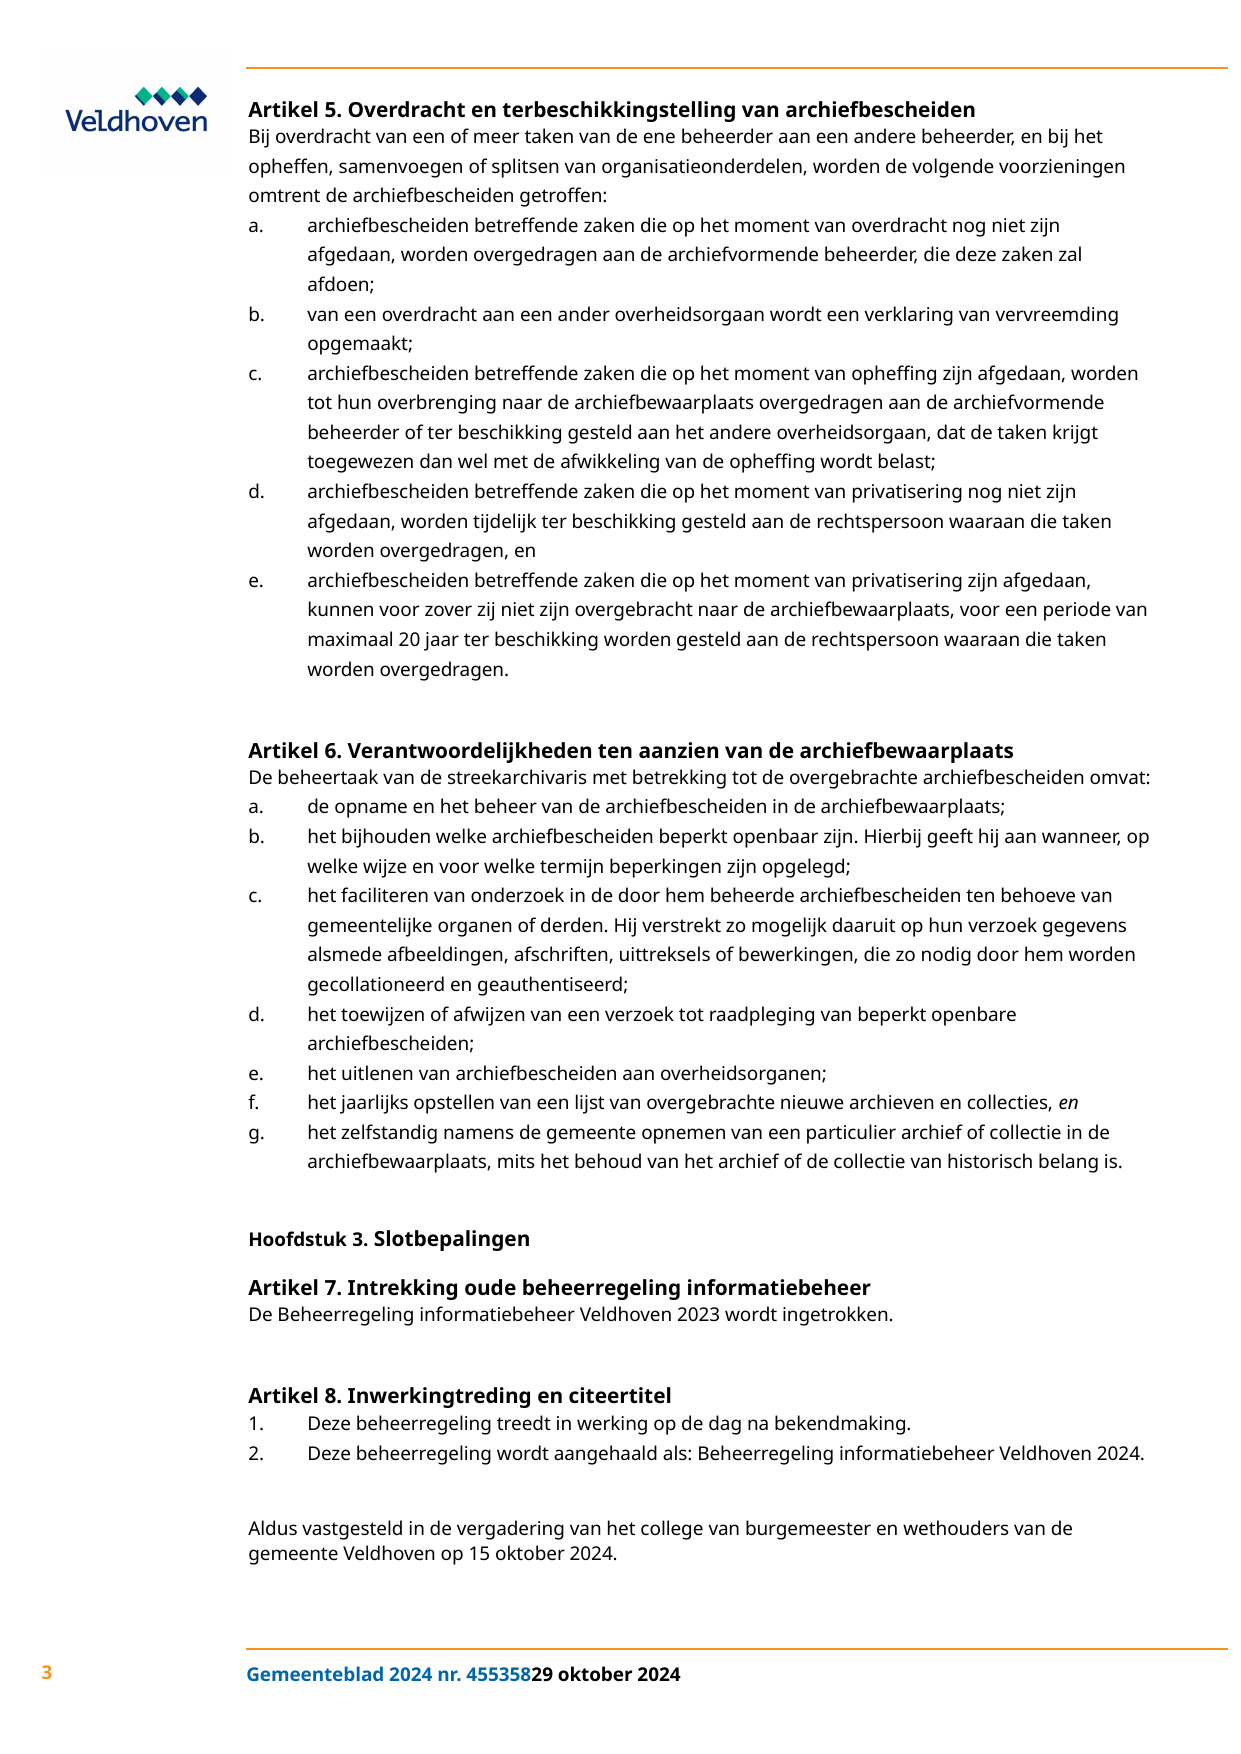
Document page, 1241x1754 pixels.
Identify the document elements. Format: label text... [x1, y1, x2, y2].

list archiefbescheiden betreffende zaken die op het moment van privatisering nog niet zijn afgedaan, worden tijdelijk ter beschikking gesteld aan de rechtspersoon waaraan die taken worden overgedragen, en [248, 478, 1152, 563]
text Bij overdracht van een of meer taken van de ene beheerder aan een andere beheerder, en bij het opheffen, samenvoegen of splitsen van organisatieonderdelen, worden de volgende voorzieningen omtrent de archiefbescheiden getroffen: [248, 123, 1152, 208]
picture [41, 47, 231, 172]
list het zelfstandig namens de gemeente opnemen van een particulier archief of collectie in de archiefbewaarplaats, mits het behoud van het archief of de collectie van historisch belang is. [248, 1119, 1152, 1174]
list het bijhouden welke archiefbescheiden beperkt openbaar zijn. Hierbij geeft hij aan wanneer, op welke wijze en voor welke termijn beperkingen zijn opgelegd; [248, 823, 1152, 879]
text Artikel 6. Verantwoordelijkheden ten aanzien van de archiefbewaarplaats [248, 736, 1152, 764]
text Artikel 5. Overdracht en terbeschikkingstelling van archiefbescheiden [248, 95, 1152, 123]
list van een overdracht aan een ander overheidsorgaan wordt een verklaring van vervreemding opgemaakt; [248, 301, 1152, 356]
list het toewijzen of afwijzen van een verzoek tot raadpleging van beperkt openbare archiefbescheiden; [248, 1001, 1152, 1056]
text Aldus vastgesteld in de vergadering van het college van burgemeester en wethouders van de gemeente Veldhoven op 15 oktober 2024. [248, 1515, 1152, 1566]
list het faciliteren van onderzoek in de door hem beheerde archiefbescheiden ten behoeve van gemeentelijke organen of derden. Hij verstrekt zo mogelijk daaruit op hun verzoek gegevens alsmede afbeeldingen, afschriften, uittreksels of bewerkingen, die zo nodig door hem worden gecollationeerd en geauthentiseerd; [248, 882, 1152, 997]
list archiefbescheiden betreffende zaken die op het moment van overdracht nog niet zijn afgedaan, worden overgedragen aan de archiefvormende beheerder, die deze zaken zal afdoen; [248, 212, 1152, 297]
text De Beheerregeling informatiebeheer Veldhoven 2023 wordt ingetrokken. [248, 1302, 1152, 1327]
list archiefbescheiden betreffende zaken die op het moment van privatisering zijn afgedaan, kunnen voor zover zij niet zijn overgebracht naar de archiefbewaarplaats, voor een periode van maximaal 20 jaar ter beschikking worden gesteld aan de rechtspersoon waaraan die taken worden overgedragen. [248, 567, 1152, 681]
text Hoofdstuk 3. Slotbepalingen [248, 1224, 1152, 1252]
text De beheertaak van de streekarchivaris met betrekking tot de overgebrachte archiefbescheiden omvat: [248, 764, 1152, 790]
list de opname en het beheer van de archiefbescheiden in de archiefbewaarplaats; [248, 794, 1152, 819]
text Artikel 7. Intrekking oude beheerregeling informatiebeheer [248, 1273, 1152, 1302]
list het jaarlijks opstellen van een lijst van overgebrachte nieuwe archieven en collecties, en [248, 1089, 1152, 1115]
list Deze beheerregeling treedt in werking op de dag na bekendmaking. [248, 1410, 1152, 1436]
list het uitlenen van archiefbescheiden aan overheidsorganen; [248, 1060, 1152, 1086]
text Artikel 8. Inwerkingtreding en citeertitel [248, 1382, 1152, 1410]
list archiefbescheiden betreffende zaken die op het moment van opheffing zijn afgedaan, worden tot hun overbrenging naar de archiefbewaarplaats overgedragen aan de archiefvormende beheerder of ter beschikking gesteld aan het andere overheidsorgaan, dat de taken krijgt toegewezen dan wel met de afwikkeling van de opheffing wordt belast; [248, 360, 1152, 474]
list Deze beheerregeling wordt aangehaald als: Beheerregeling informatiebeheer Veldhoven 2024. [248, 1440, 1152, 1465]
